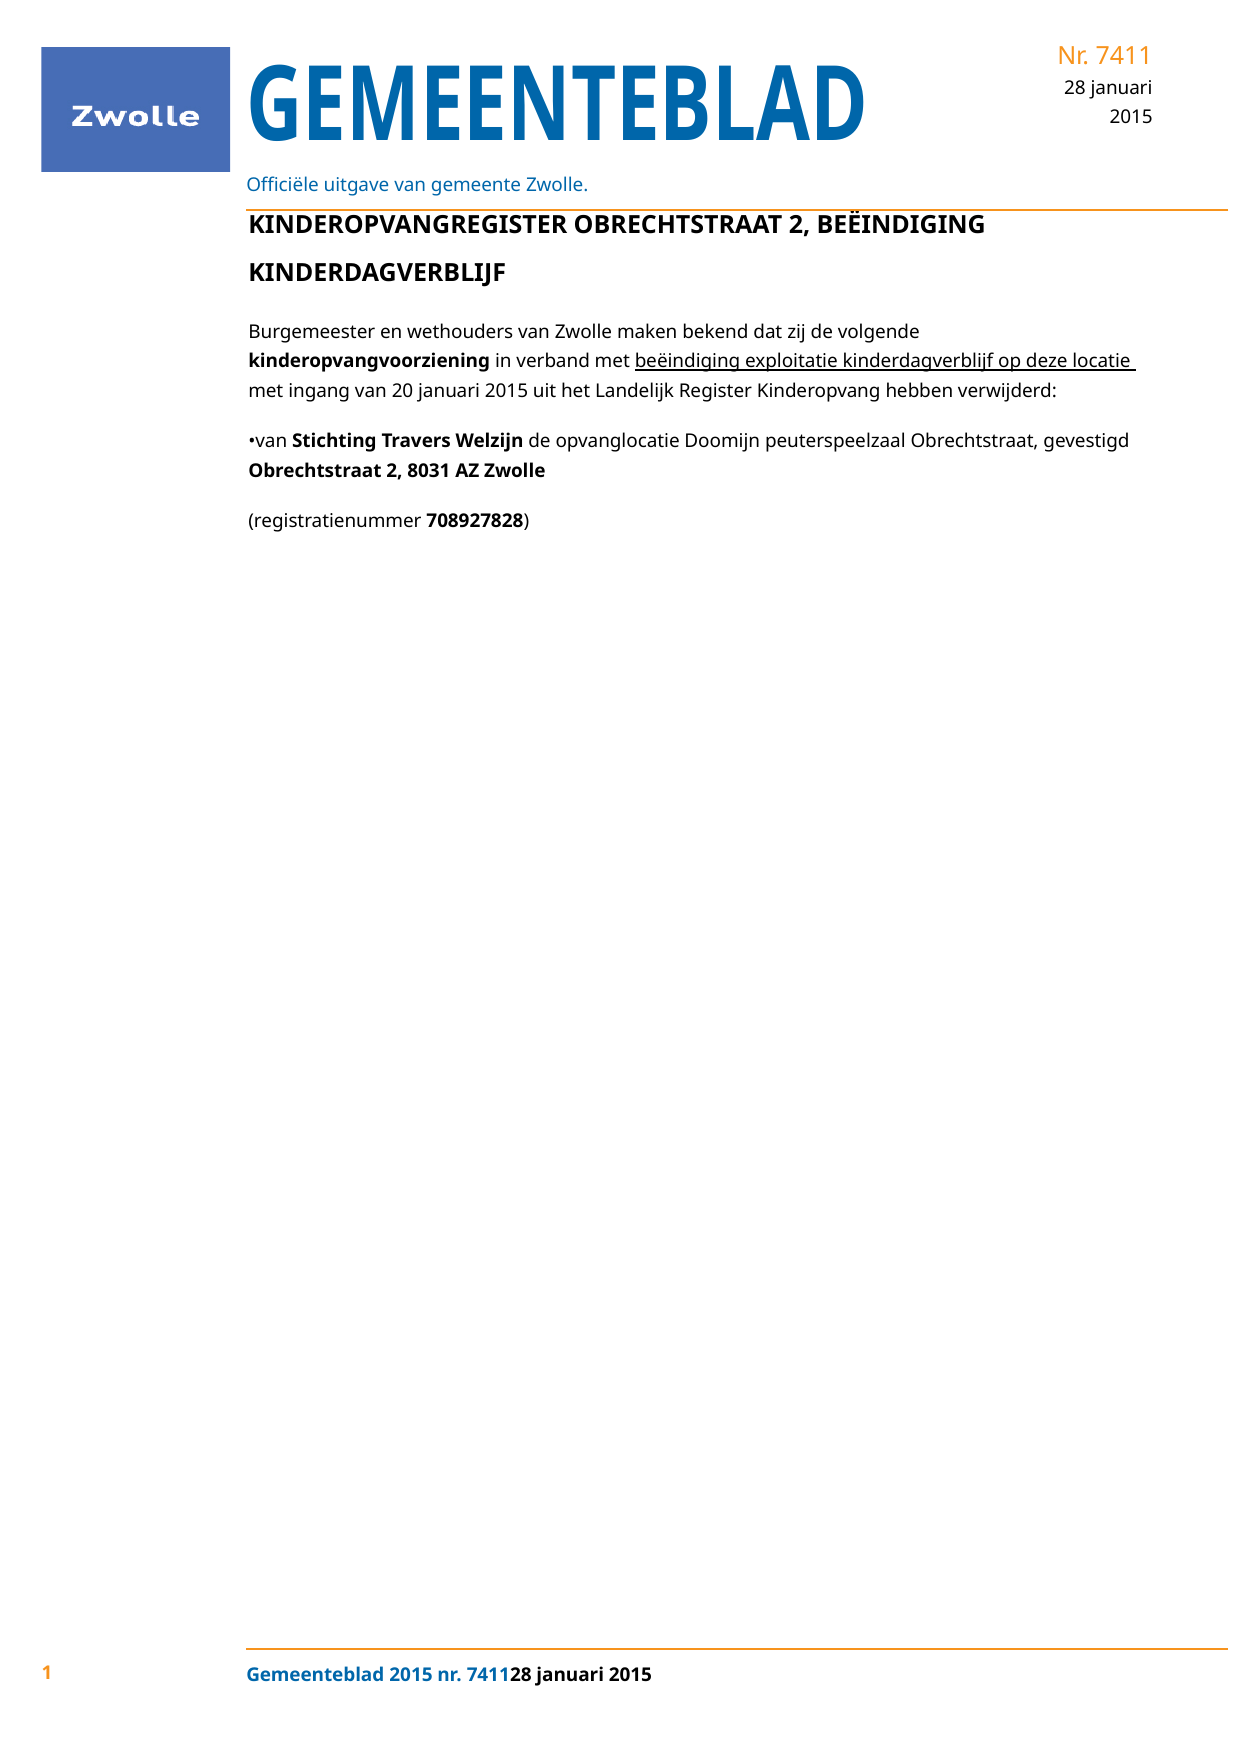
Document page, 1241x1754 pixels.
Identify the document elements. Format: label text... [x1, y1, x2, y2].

text KINDEROPVANGREGISTER OBRECHTSTRAAT 2, BEËINDIGING KINDERDAGVERBLIJF [248, 211, 1152, 288]
picture [41, 47, 231, 172]
text Burgemeester en wethouders van Zwolle maken bekend dat zij de volgende kinderopvangvoorziening in verband met beëindiging exploitatie kinderdagverblijf op deze locatie met ingang van 20 januari 2015 uit het Landelijk Register Kinderopvang hebben verwijderd: [248, 318, 1152, 403]
text •van Stichting Travers Welzijn de opvanglocatie Doomijn peuterspeelzaal Obrechtstraat, gevestigd Obrechtstraat 2, 8031 AZ Zwolle [248, 427, 1152, 483]
text (registratienummer 708927828) [248, 507, 1152, 533]
